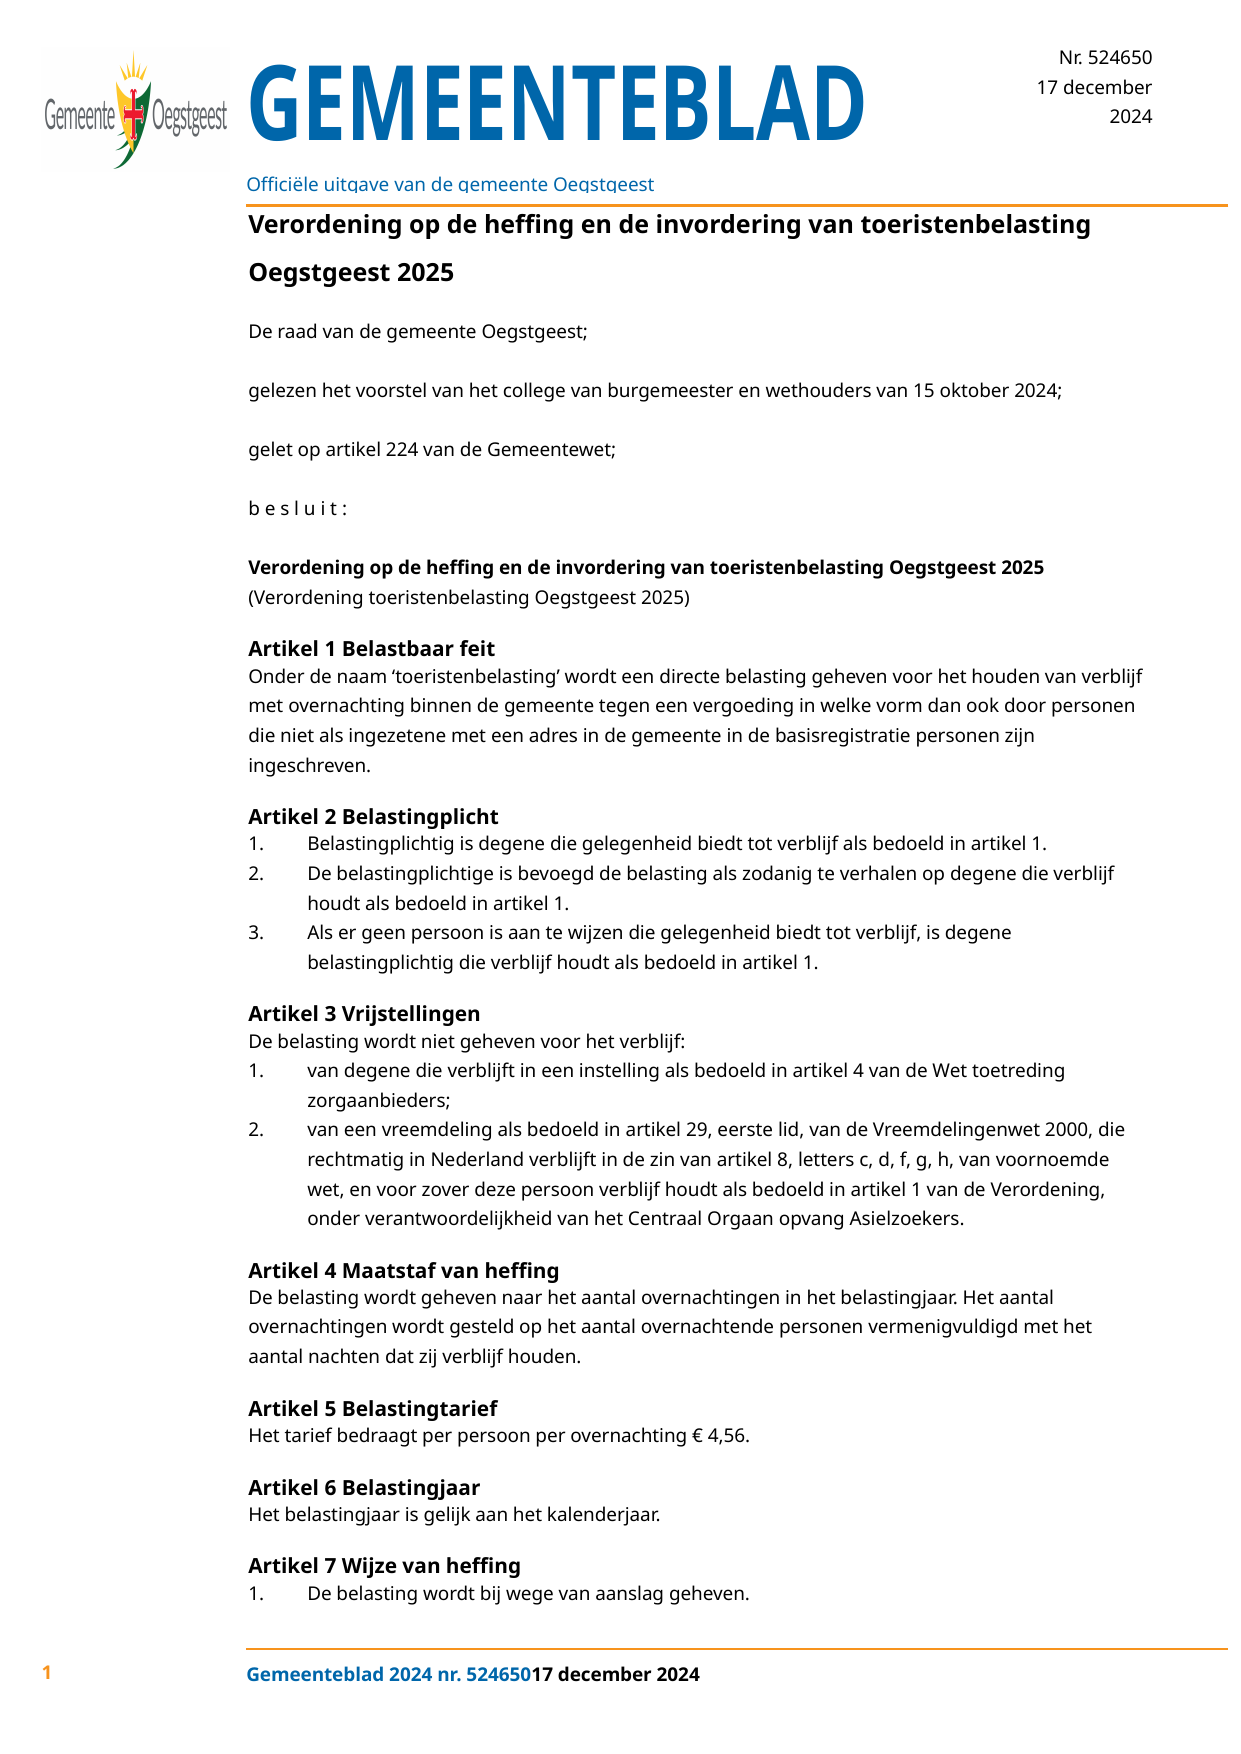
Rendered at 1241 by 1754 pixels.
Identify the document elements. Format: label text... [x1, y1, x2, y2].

text Artikel 1 Belastbaar feit [248, 634, 1152, 663]
text Artikel 4 Maatstaf van heffing [248, 1256, 1152, 1284]
text (Verordening toeristenbelasting Oegstgeest 2025) [248, 584, 1152, 610]
list Als er geen persoon is aan te wijzen die gelegenheid biedt tot verblijf, is degene belastingplichtig die verblijf houdt als bedoeld in artikel 1. [248, 919, 1152, 975]
text De raad van de gemeente Oegstgeest; [248, 318, 1152, 344]
text Artikel 3 Vrijstellingen [248, 999, 1152, 1028]
text Het tarief bedraagt per persoon per overnachting € 4,56. [248, 1422, 1152, 1448]
list van degene die verblijft in een instelling als bedoeld in artikel 4 van de Wet toetreding zorgaanbieders; [248, 1057, 1152, 1113]
list De belasting wordt bij wege van aanslag geheven. [248, 1580, 1152, 1606]
picture [41, 47, 231, 172]
text Verordening op de heffing en de invordering van toeristenbelasting Oegstgeest 2025 [248, 207, 1152, 288]
text b e s l u i t : [248, 495, 1152, 521]
text Artikel 2 Belastingplicht [248, 802, 1152, 831]
text Artikel 5 Belastingtarief [248, 1394, 1152, 1422]
text De belasting wordt niet geheven voor het verblijf: [248, 1028, 1152, 1053]
text gelet op artikel 224 van de Gemeentewet; [248, 436, 1152, 462]
text gelezen het voorstel van het college van burgemeester en wethouders van 15 oktober 2024; [248, 377, 1152, 403]
text Verordening op de heffing en de invordering van toeristenbelasting Oegstgeest 2025 [248, 554, 1152, 580]
text De belasting wordt geheven naar het aantal overnachtingen in het belastingjaar. Het aantal overnachtingen wordt gesteld op het aantal overnachtende personen vermenigvuldigd met het aantal nachten dat zij verblijf houden. [248, 1284, 1152, 1369]
list De belastingplichtige is bevoegd de belasting als zodanig te verhalen op degene die verblijf houdt als bedoeld in artikel 1. [248, 860, 1152, 916]
list Belastingplichtig is degene die gelegenheid biedt tot verblijf als bedoeld in artikel 1. [248, 831, 1152, 856]
list van een vreemdeling als bedoeld in artikel 29, eerste lid, van de Vreemdelingenwet 2000, die rechtmatig in Nederland verblijft in de zin van artikel 8, letters c, d, f, g, h, van voornoemde wet, en voor zover deze persoon verblijf houdt als bedoeld in artikel 1 van de Verordening, onder verantwoordelijkheid van het Centraal Orgaan opvang Asielzoekers. [248, 1117, 1152, 1231]
text Onder de naam ‘toeristenbelasting’ wordt een directe belasting geheven voor het houden van verblijf met overnachting binnen de gemeente tegen een vergoeding in welke vorm dan ook door personen die niet als ingezetene met een adres in de gemeente in de basisregistratie personen zijn ingeschreven. [248, 663, 1152, 777]
text Het belastingjaar is gelijk aan het kalenderjaar. [248, 1501, 1152, 1527]
text Artikel 6 Belastingjaar [248, 1473, 1152, 1501]
text Artikel 7 Wijze van heffing [248, 1551, 1152, 1580]
